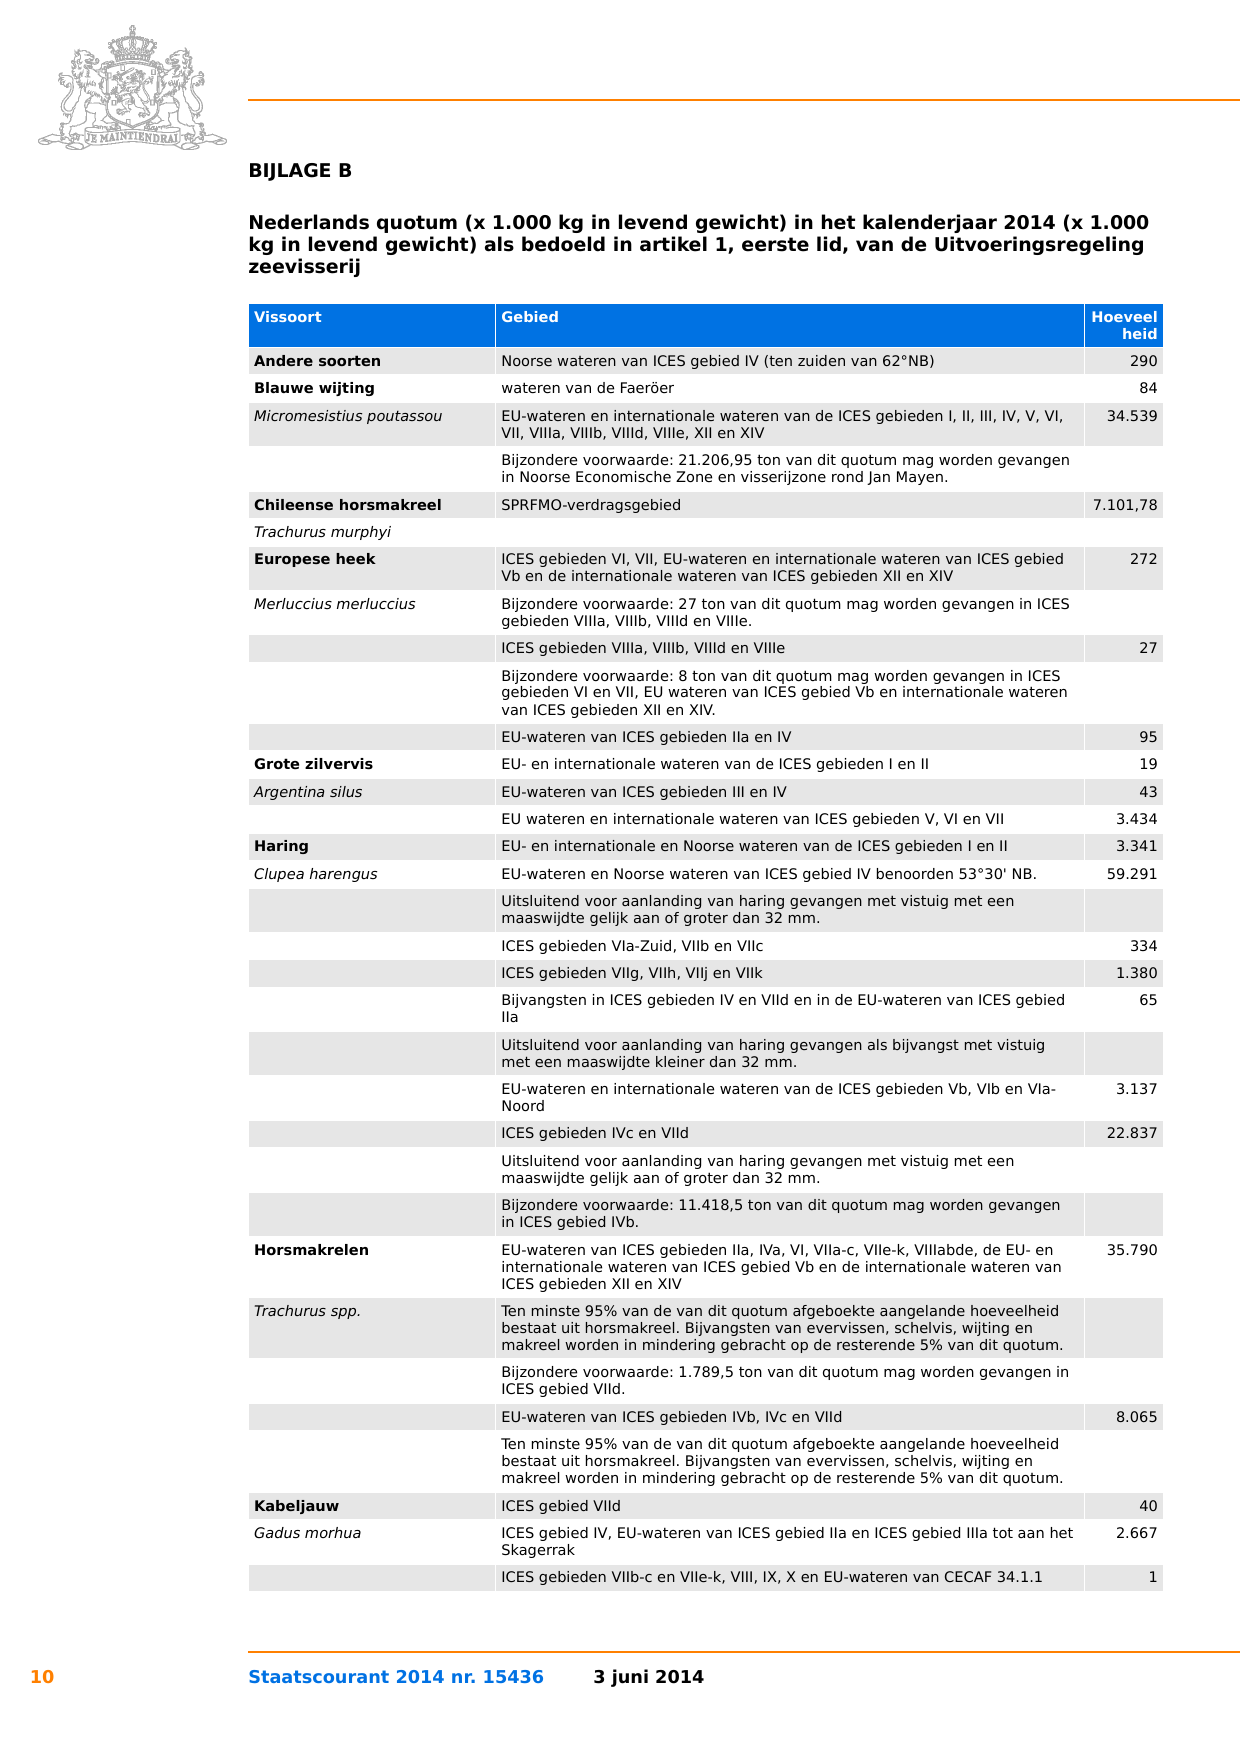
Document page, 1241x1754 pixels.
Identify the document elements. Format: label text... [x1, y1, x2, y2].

table_cell [249, 1148, 495, 1191]
table_cell EU-wateren en internationale wateren van de ICES gebieden Vb, VIb en VIa-Noord [496, 1076, 1084, 1120]
table_cell [249, 663, 495, 723]
table_cell 40 [1085, 1493, 1163, 1519]
table_cell 34.539 [1085, 403, 1163, 446]
table_cell Micromesistius poutassou [249, 403, 495, 446]
table_cell Europese heek [249, 547, 495, 590]
table_cell Argentina silus [249, 779, 495, 805]
table_cell [1085, 1032, 1163, 1075]
table_cell Bijvangsten in ICES gebieden IV en VIId en in de EU-wateren van ICES gebied IIa [496, 988, 1084, 1031]
table_cell Clupea harengus [249, 861, 495, 887]
table_cell Bijzondere voorwaarde: 1.789,5 ton van dit quotum mag worden gevangen in ICES gebied VIId. [496, 1360, 1084, 1403]
table_cell 95 [1085, 724, 1163, 750]
subtitle BIJLAGE B [248, 160, 1163, 182]
table_cell 1 [1085, 1565, 1163, 1591]
table_cell EU- en internationale en Noorse wateren van de ICES gebieden I en II [496, 834, 1084, 860]
table_cell [1085, 1360, 1163, 1403]
table_cell 334 [1085, 933, 1163, 959]
table_cell 65 [1085, 988, 1163, 1031]
table_cell 84 [1085, 376, 1163, 402]
table_cell 8.065 [1085, 1404, 1163, 1430]
table_cell Uitsluitend voor aanlanding van haring gevangen met vistuig met een maaswijdte gelijk aan of groter dan 32 mm. [496, 889, 1084, 932]
table_header Hoeveelheid [1085, 304, 1163, 347]
table_cell [1085, 1298, 1163, 1358]
table_cell Ten minste 95% van de van dit quotum afgeboekte aangelande hoeveelheid bestaat uit horsmakreel. Bijvangsten van evervissen, schelvis, wijting en makreel worden in mindering gebracht op de resterende 5% van dit quotum. [496, 1431, 1084, 1492]
table_cell [1085, 663, 1163, 723]
table_cell [249, 960, 495, 987]
table_cell Chileense horsmakreel [249, 492, 495, 518]
table_cell 290 [1085, 348, 1163, 374]
table_cell ICES gebieden VIIIa, VIIIb, VIIId en VIIIe [496, 635, 1084, 662]
table_cell Bijzondere voorwaarde: 8 ton van dit quotum mag worden gevangen in ICES gebieden VI en VII, EU wateren van ICES gebied Vb en internationale wateren van ICES gebieden XII en XIV. [496, 663, 1084, 723]
table_cell Bijzondere voorwaarde: 11.418,5 ton van dit quotum mag worden gevangen in ICES gebied IVb. [496, 1193, 1084, 1236]
table_cell [1085, 889, 1163, 932]
table_cell ICES gebieden VIIg, VIIh, VIIj en VIIk [496, 960, 1084, 987]
table_cell 35.790 [1085, 1237, 1163, 1297]
table_cell [1085, 1431, 1163, 1492]
table_cell ICES gebied VIId [496, 1493, 1084, 1519]
table_cell [496, 519, 1084, 546]
table_cell [1085, 448, 1163, 491]
table_cell wateren van de Faeröer [496, 376, 1084, 402]
table_cell [1085, 591, 1163, 634]
table_cell 7.101,78 [1085, 492, 1163, 518]
table_cell Andere soorten [249, 348, 495, 374]
table_cell EU- en internationale wateren van de ICES gebieden I en II [496, 751, 1084, 778]
table_cell 3.434 [1085, 806, 1163, 833]
table_cell Uitsluitend voor aanlanding van haring gevangen als bijvangst met vistuig met een maaswijdte kleiner dan 32 mm. [496, 1032, 1084, 1075]
table_cell EU-wateren van ICES gebieden IIa, IVa, VI, VIIa-c, VIIe-k, VIIIabde, de EU- en internationale wateren van ICES gebied Vb en de internationale wateren van ICES gebieden XII en XIV [496, 1237, 1084, 1297]
table_cell 3.341 [1085, 834, 1163, 860]
table_cell ICES gebieden VIIb-c en VIIe-k, VIII, IX, X en EU-wateren van CECAF 34.1.1 [496, 1565, 1084, 1591]
table_cell [249, 806, 495, 833]
table_cell [1085, 1193, 1163, 1236]
table_cell Haring [249, 834, 495, 860]
table_cell Ten minste 95% van de van dit quotum afgeboekte aangelande hoeveelheid bestaat uit horsmakreel. Bijvangsten van evervissen, schelvis, wijting en makreel worden in mindering gebracht op de resterende 5% van dit quotum. [496, 1298, 1084, 1358]
table_cell 43 [1085, 779, 1163, 805]
table_cell Grote zilvervis [249, 751, 495, 778]
table_cell [249, 988, 495, 1031]
table_cell [249, 1076, 495, 1120]
table_cell ICES gebieden VI, VII, EU-wateren en internationale wateren van ICES gebied Vb en de internationale wateren van ICES gebieden XII en XIV [496, 547, 1084, 590]
table_cell EU-wateren en Noorse wateren van ICES gebied IV benoorden 53°30' NB. [496, 861, 1084, 887]
table_cell Bijzondere voorwaarde: 27 ton van dit quotum mag worden gevangen in ICES gebieden VIIIa, VIIIb, VIIId en VIIIe. [496, 591, 1084, 634]
table_cell [249, 635, 495, 662]
table_cell 3.137 [1085, 1076, 1163, 1120]
table_cell [249, 1032, 495, 1075]
table_cell EU-wateren van ICES gebieden IIa en IV [496, 724, 1084, 750]
table_cell [249, 933, 495, 959]
table_cell EU wateren en internationale wateren van ICES gebieden V, VI en VII [496, 806, 1084, 833]
table_cell ICES gebieden VIa-Zuid, VIIb en VIIc [496, 933, 1084, 959]
table_cell 272 [1085, 547, 1163, 590]
table_header Gebied [496, 304, 1084, 347]
table_cell [249, 1431, 495, 1492]
table_cell Merluccius merluccius [249, 591, 495, 634]
table_cell Noorse wateren van ICES gebied IV (ten zuiden van 62°NB) [496, 348, 1084, 374]
picture [38, 25, 227, 150]
table_cell 59.291 [1085, 861, 1163, 887]
table_cell ICES gebieden IVc en VIId [496, 1121, 1084, 1147]
table_cell [249, 889, 495, 932]
table_cell 19 [1085, 751, 1163, 778]
table_cell [249, 724, 495, 750]
table_cell 1.380 [1085, 960, 1163, 987]
table_cell Kabeljauw [249, 1493, 495, 1519]
table_cell Blauwe wijting [249, 376, 495, 402]
table_cell 22.837 [1085, 1121, 1163, 1147]
subtitle Nederlands quotum (x 1.000 kg in levend gewicht) in het kalenderjaar 2014 (x 1.000 kg in levend gewicht) als bedoeld in artikel 1, eerste lid, van de Uitvoeringsregeling zeevisserij [248, 212, 1163, 278]
table_cell Horsmakrelen [249, 1237, 495, 1297]
table_cell EU-wateren van ICES gebieden IVb, IVc en VIId [496, 1404, 1084, 1430]
table_cell EU-wateren en internationale wateren van de ICES gebieden I, II, III, IV, V, VI, VII, VIIIa, VIIIb, VIIId, VIIIe, XII en XIV [496, 403, 1084, 446]
table_cell [249, 1360, 495, 1403]
table_cell Uitsluitend voor aanlanding van haring gevangen met vistuig met een maaswijdte gelijk aan of groter dan 32 mm. [496, 1148, 1084, 1191]
table_cell Gadus morhua [249, 1520, 495, 1563]
table_cell [1085, 1148, 1163, 1191]
table_cell Trachurus spp. [249, 1298, 495, 1358]
table_cell [249, 1404, 495, 1430]
table_cell [249, 1121, 495, 1147]
table_cell [249, 448, 495, 491]
table_cell 27 [1085, 635, 1163, 662]
table_cell SPRFMO-verdragsgebied [496, 492, 1084, 518]
table_cell ICES gebied IV, EU-wateren van ICES gebied IIa en ICES gebied IIIa tot aan het Skagerrak [496, 1520, 1084, 1563]
table_cell [249, 1193, 495, 1236]
table_cell Trachurus murphyi [249, 519, 495, 546]
table_cell EU-wateren van ICES gebieden III en IV [496, 779, 1084, 805]
table_cell 2.667 [1085, 1520, 1163, 1563]
table_header Vissoort [249, 304, 495, 347]
table_cell Bijzondere voorwaarde: 21.206,95 ton van dit quotum mag worden gevangen in Noorse Economische Zone en visserijzone rond Jan Mayen. [496, 448, 1084, 491]
table_cell [1085, 519, 1163, 546]
table_cell [249, 1565, 495, 1591]
